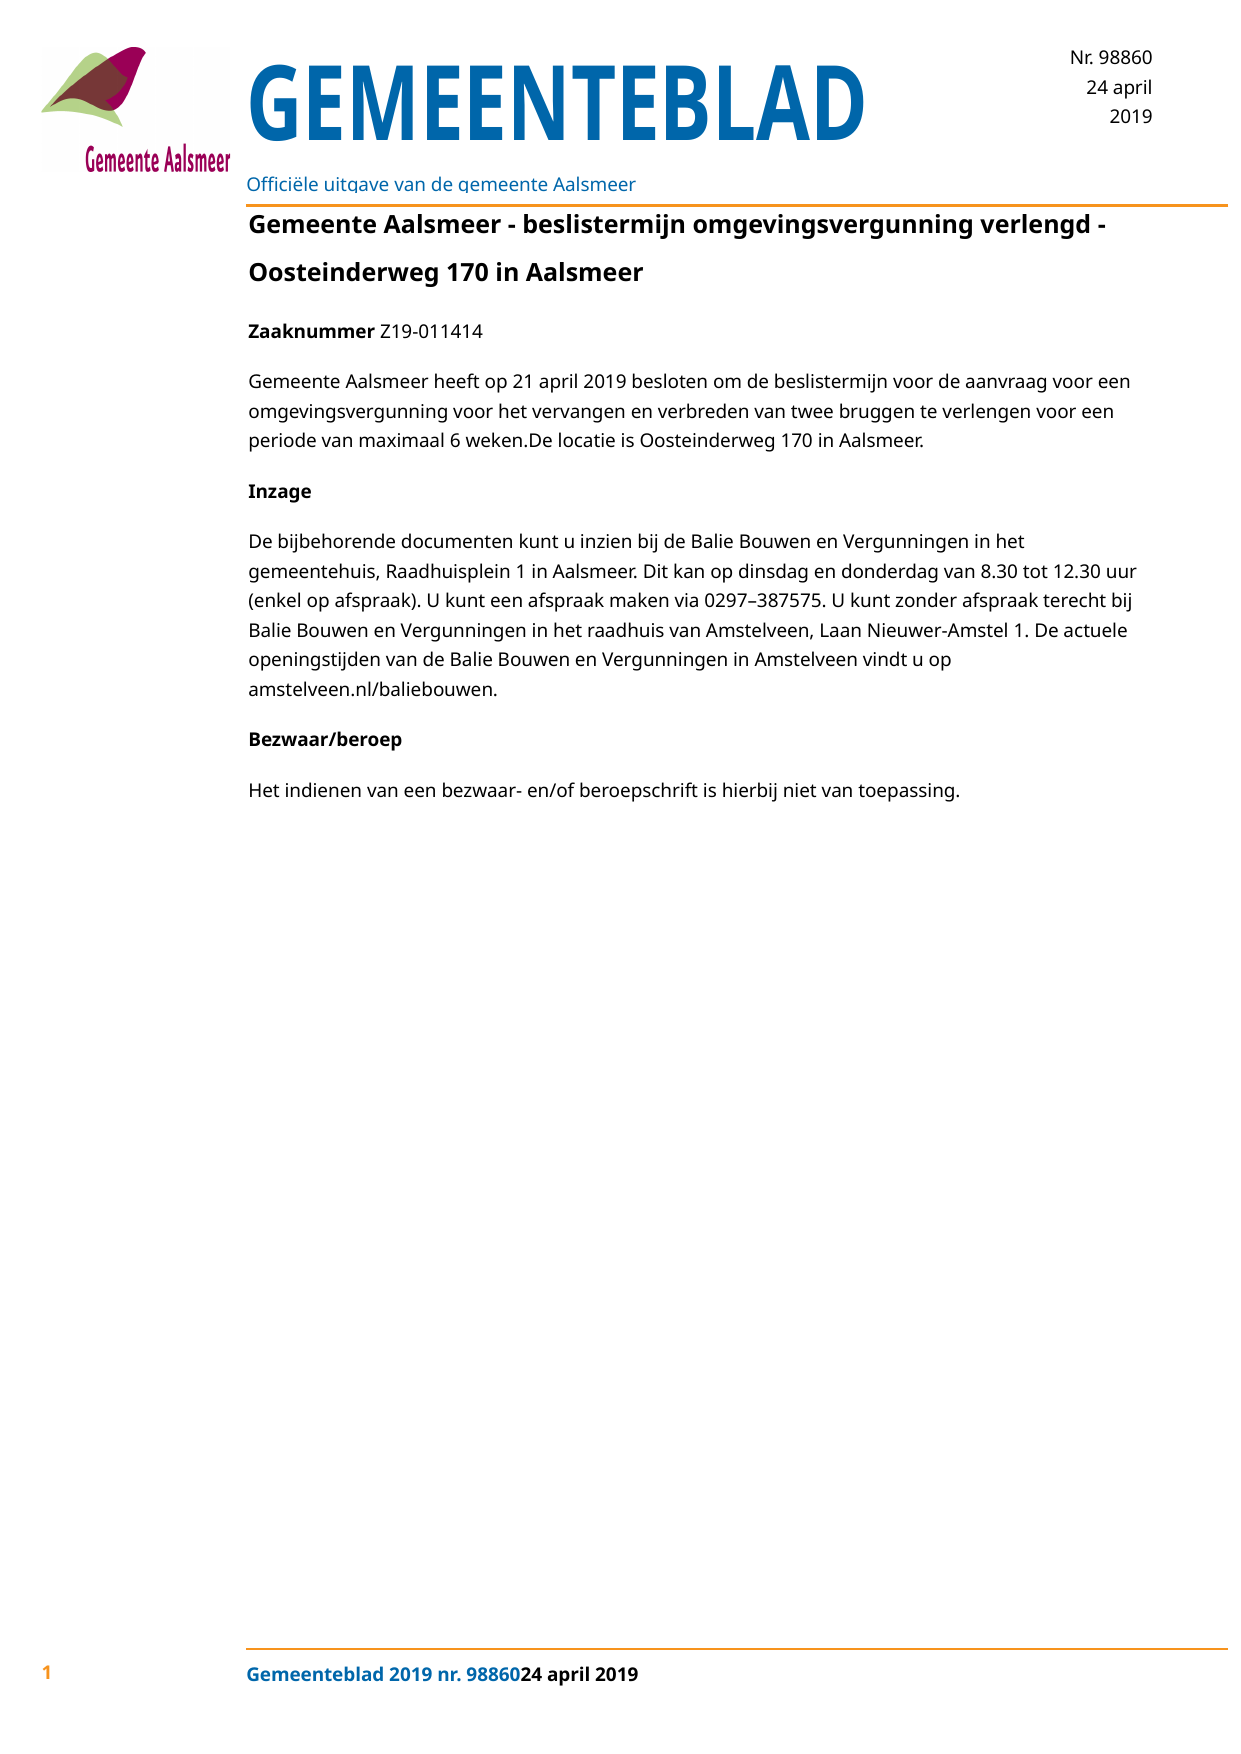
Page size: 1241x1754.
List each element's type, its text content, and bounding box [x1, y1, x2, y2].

text Zaaknummer Z19-011414 [248, 318, 1152, 344]
text Bezwaar/beroep [248, 727, 1152, 752]
picture [41, 47, 231, 172]
text Gemeente Aalsmeer - beslistermijn omgevingsvergunning verlengd - Oosteinderweg 170 in Aalsmeer [248, 207, 1152, 288]
text Inzage [248, 478, 1152, 504]
text Het indienen van een bezwaar- en/of beroepschrift is hierbij niet van toepassing. [248, 777, 1152, 803]
text De bijbehorende documenten kunt u inzien bij de Balie Bouwen en Vergunningen in het gemeentehuis, Raadhuisplein 1 in Aalsmeer. Dit kan op dinsdag en donderdag van 8.30 tot 12.30 uur (enkel op afspraak). U kunt een afspraak maken via 0297–387575. U kunt zonder afspraak terecht bij Balie Bouwen en Vergunningen in het raadhuis van Amstelveen, Laan Nieuwer-Amstel 1. De actuele openingstijden van de Balie Bouwen en Vergunningen in Amstelveen vindt u op amstelveen.nl/baliebouwen. [248, 528, 1152, 702]
text Gemeente Aalsmeer heeft op 21 april 2019 besloten om de beslistermijn voor de aanvraag voor een omgevingsvergunning voor het vervangen en verbreden van twee bruggen te verlengen voor een periode van maximaal 6 weken.De locatie is Oosteinderweg 170 in Aalsmeer. [248, 368, 1152, 453]
